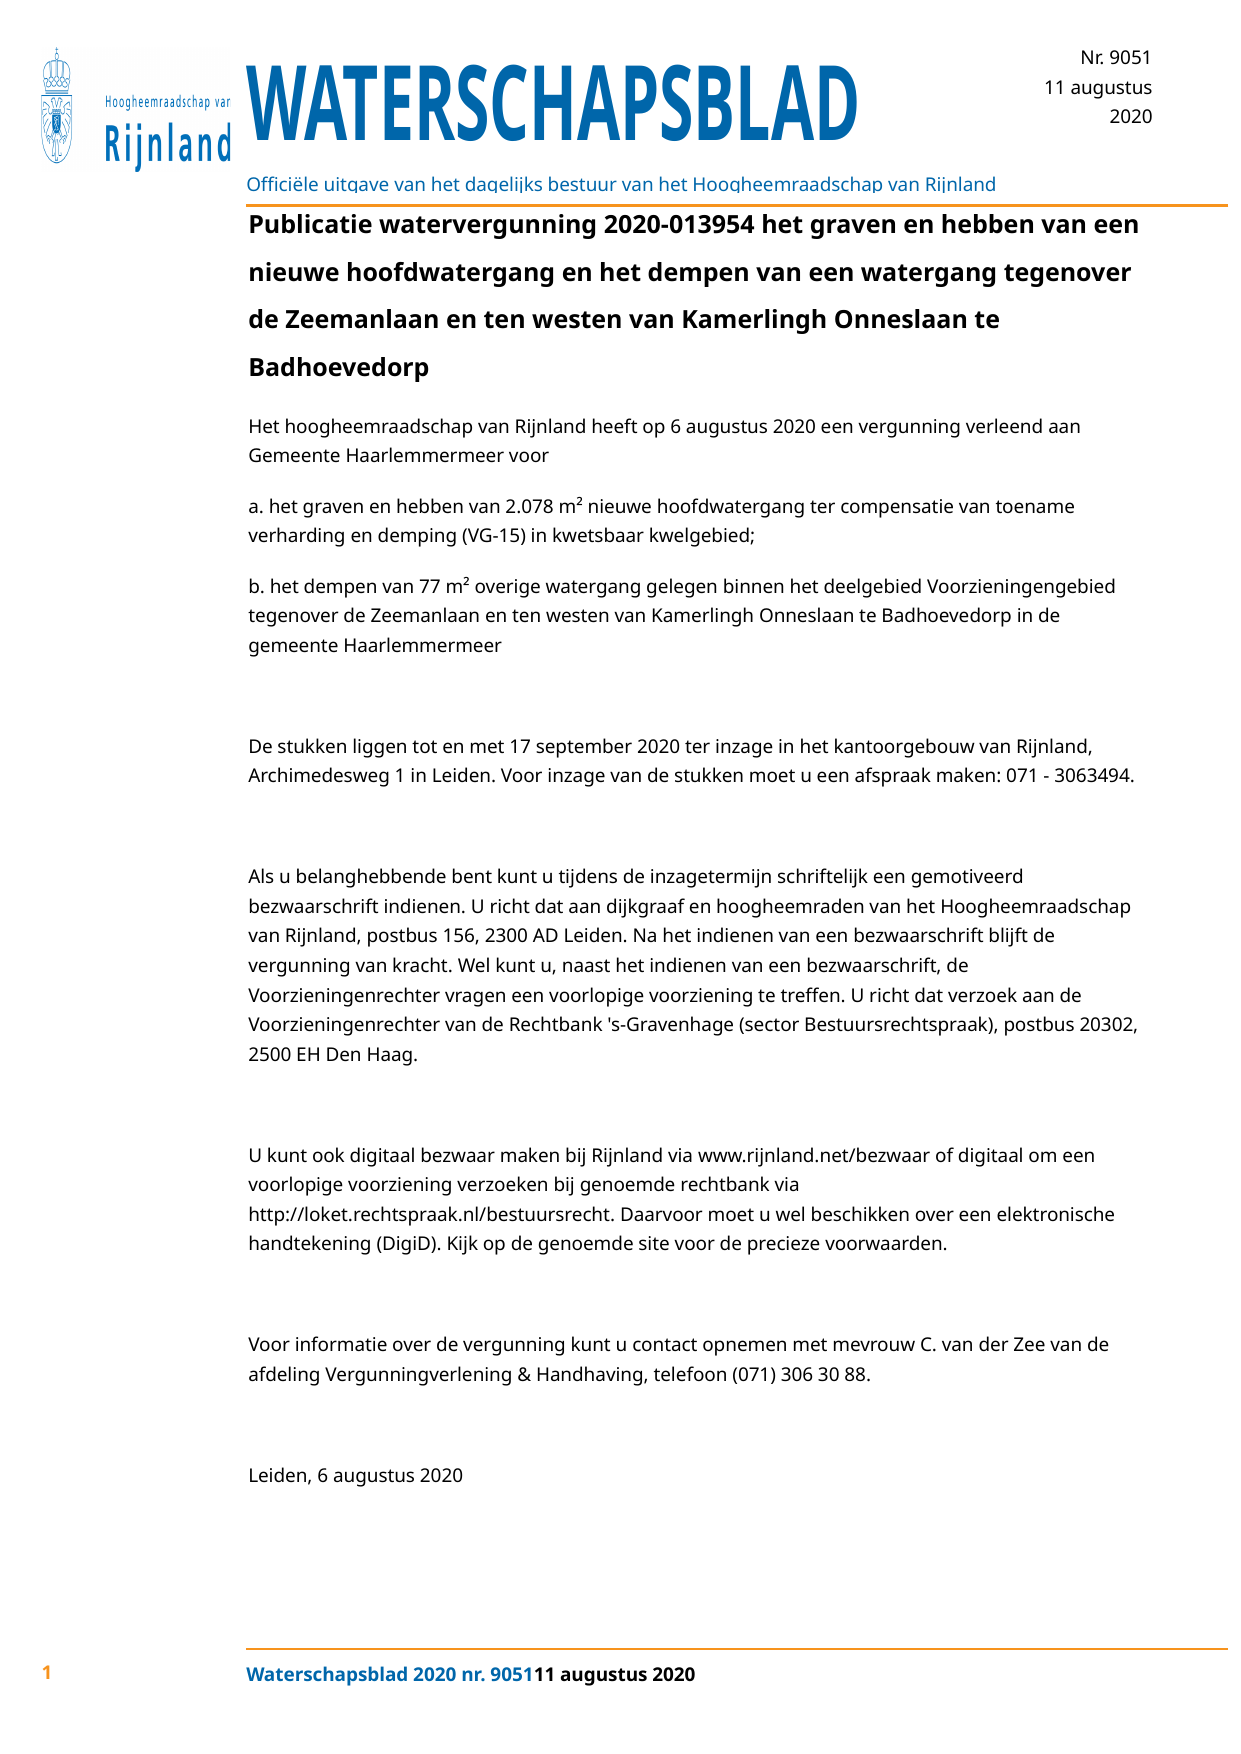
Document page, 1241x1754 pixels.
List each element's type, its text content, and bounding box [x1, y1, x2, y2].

text U kunt ook digitaal bezwaar maken bij Rijnland via www.rijnland.net/bezwaar of digitaal om een voorlopige voorziening verzoeken bij genoemde rechtbank via http://loket.rechtspraak.nl/bestuursrecht. Daarvoor moet u wel beschikken over een elektronische handtekening (DigiD). Kijk op de genoemde site voor de precieze voorwaarden. [248, 1142, 1152, 1256]
text a. het graven en hebben van 2.078 m² nieuwe hoofdwatergang ter compensatie van toename verharding en demping (VG-15) in kwetsbaar kwelgebied; [248, 493, 1152, 548]
text Het hoogheemraadschap van Rijnland heeft op 6 augustus 2020 een vergunning verleend aan Gemeente Haarlemmermeer voor [248, 413, 1152, 468]
text Voor informatie over de vergunning kunt u contact opnemen met mevrouw C. van der Zee van de afdeling Vergunningverlening & Handhaving, telefoon (071) 306 30 88. [248, 1331, 1152, 1387]
text b. het dempen van 77 m² overige watergang gelegen binnen het deelgebied Voorzieningengebied tegenover de Zeemanlaan en ten westen van Kamerlingh Onneslaan te Badhoevedorp in de gemeente Haarlemmermeer [248, 573, 1152, 658]
text Als u belanghebbende bent kunt u tijdens de inzagetermijn schriftelijk een gemotiveerd bezwaarschrift indienen. U richt dat aan dijkgraaf en hoogheemraden van het Hoogheemraadschap van Rijnland, postbus 156, 2300 AD Leiden. Na het indienen van een bezwaarschrift blijft de vergunning van kracht. Wel kunt u, naast het indienen van een bezwaarschrift, de Voorzieningenrechter vragen een voorlopige voorziening te treffen. U richt dat verzoek aan de Voorzieningenrechter van de Rechtbank 's-Gravenhage (sector Bestuursrechtspraak), postbus 20302, 2500 EH Den Haag. [248, 863, 1152, 1067]
text Publicatie watervergunning 2020-013954 het graven en hebben van een nieuwe hoofdwatergang en het dempen van een watergang tegenover de Zeemanlaan en ten westen van Kamerlingh Onneslaan te Badhoevedorp [248, 207, 1152, 384]
text De stukken liggen tot en met 17 september 2020 ter inzage in het kantoorgebouw van Rijnland, Archimedesweg 1 in Leiden. Voor inzage van de stukken moet u een afspraak maken: 071 - 3063494. [248, 733, 1152, 788]
picture [41, 47, 231, 172]
text Leiden, 6 augustus 2020 [248, 1462, 1152, 1488]
